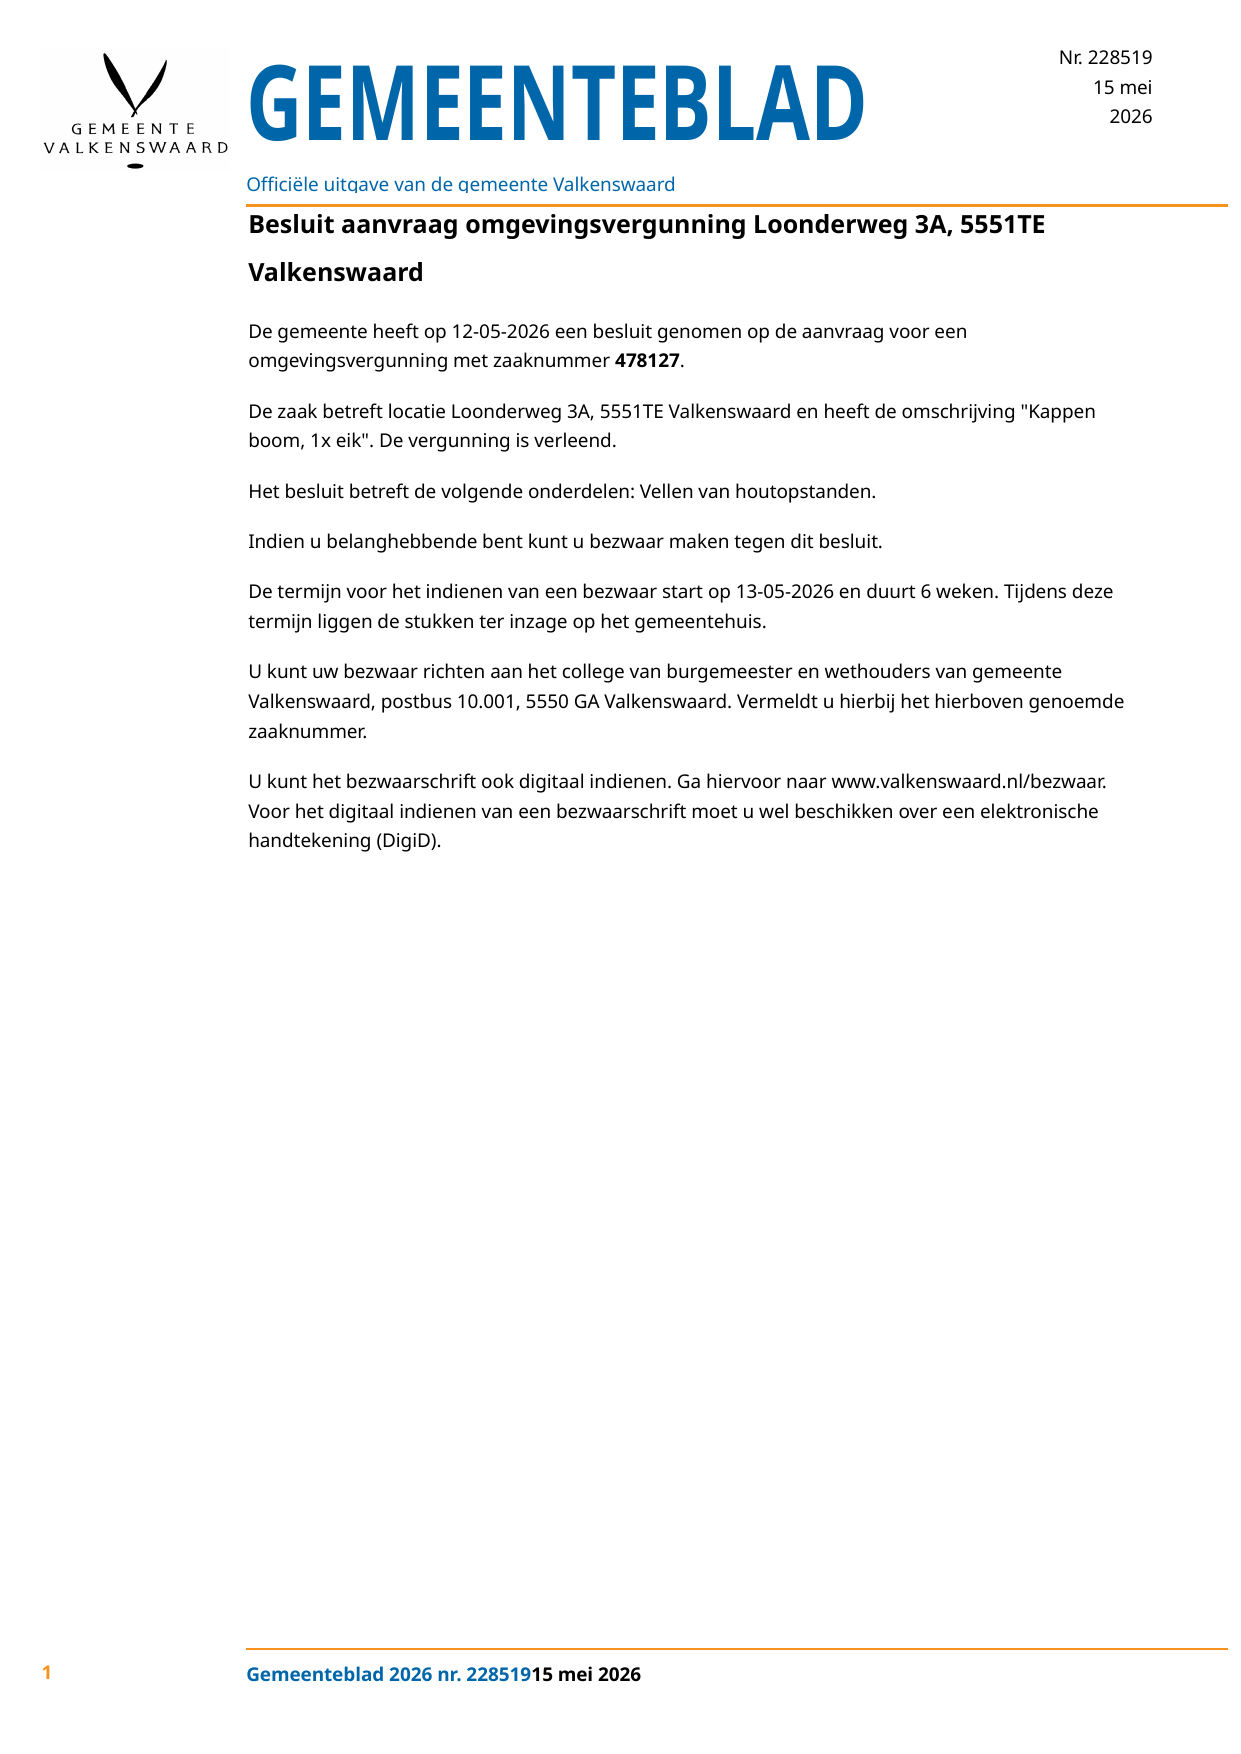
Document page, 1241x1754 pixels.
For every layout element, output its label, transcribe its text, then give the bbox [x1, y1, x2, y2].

text De gemeente heeft op 12-05-2026 een besluit genomen op de aanvraag voor een omgevingsvergunning met zaaknummer 478127. [248, 318, 1152, 373]
text Indien u belanghebbende bent kunt u bezwaar maken tegen dit besluit. [248, 528, 1152, 554]
text De termijn voor het indienen van een bezwaar start op 13-05-2026 en duurt 6 weken. Tijdens deze termijn liggen de stukken ter inzage op het gemeentehuis. [248, 579, 1152, 634]
text Besluit aanvraag omgevingsvergunning Loonderweg 3A, 5551TE Valkenswaard [248, 207, 1152, 288]
text Het besluit betreft de volgende onderdelen: Vellen van houtopstanden. [248, 478, 1152, 504]
text De zaak betreft locatie Loonderweg 3A, 5551TE Valkenswaard en heeft de omschrijving "Kappen boom, 1x eik". De vergunning is verleend. [248, 398, 1152, 453]
picture [41, 47, 231, 172]
text U kunt uw bezwaar richten aan het college van burgemeester en wethouders van gemeente Valkenswaard, postbus 10.001, 5550 GA Valkenswaard. Vermeldt u hierbij het hierboven genoemde zaaknummer. [248, 659, 1152, 744]
text U kunt het bezwaarschrift ook digitaal indienen. Ga hiervoor naar www.valkenswaard.nl/bezwaar. Voor het digitaal indienen van een bezwaarschrift moet u wel beschikken over een elektronische handtekening (DigiD). [248, 768, 1152, 853]
